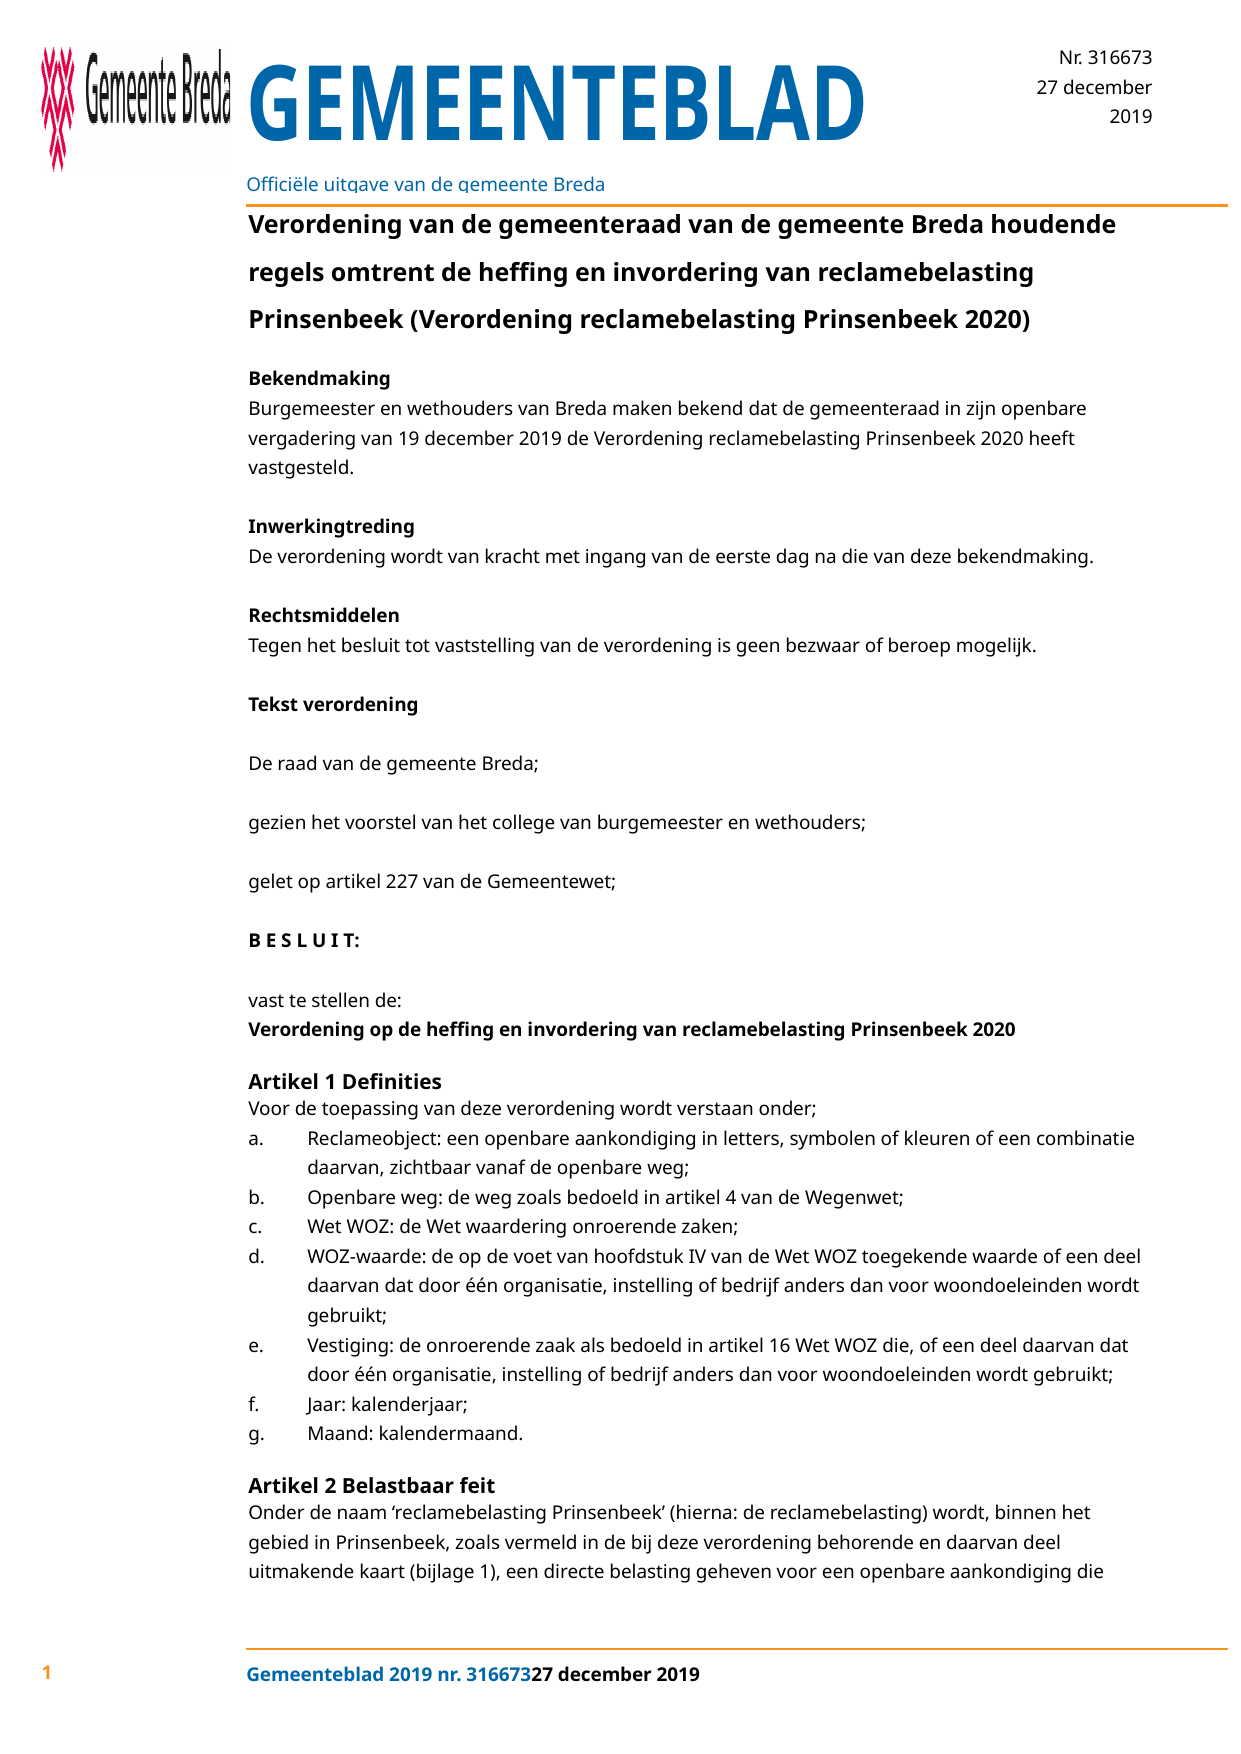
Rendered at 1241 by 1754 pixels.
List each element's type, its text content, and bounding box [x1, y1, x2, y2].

text Burgemeester en wethouders van Breda maken bekend dat de gemeenteraad in zijn openbare vergadering van 19 december 2019 de Verordening reclamebelasting Prinsenbeek 2020 heeft vastgesteld. [248, 395, 1152, 480]
text B E S L U I T: [248, 928, 1152, 953]
text Rechtsmiddelen [248, 602, 1152, 628]
list Jaar: kalenderjaar; [248, 1391, 1152, 1417]
list Vestiging: de onroerende zaak als bedoeld in artikel 16 Wet WOZ die, of een deel daarvan dat door één organisatie, instelling of bedrijf anders dan voor woondoeleinden wordt gebruikt; [248, 1332, 1152, 1387]
text Inwerkingtreding [248, 513, 1152, 539]
text Verordening op de heffing en invordering van reclamebelasting Prinsenbeek 2020 [248, 1016, 1152, 1042]
list Reclameobject: een openbare aankondiging in letters, symbolen of kleuren of een combinatie daarvan, zichtbaar vanaf de openbare weg; [248, 1125, 1152, 1180]
picture [41, 47, 231, 172]
text Onder de naam ‘reclamebelasting Prinsenbeek’ (hierna: de reclamebelasting) wordt, binnen het gebied in Prinsenbeek, zoals vermeld in de bij deze verordening behorende en daarvan deel uitmakende kaart (bijlage 1), een directe belasting geheven voor een openbare aankondiging die [248, 1499, 1152, 1584]
text Verordening van de gemeenteraad van de gemeente Breda houdende regels omtrent de heffing en invordering van reclamebelasting Prinsenbeek (Verordening reclamebelasting Prinsenbeek 2020) [248, 207, 1152, 336]
text Tegen het besluit tot vaststelling van de verordening is geen bezwaar of beroep mogelijk. [248, 632, 1152, 657]
text Artikel 1 Definities [248, 1067, 1152, 1095]
text Bekendmaking [248, 366, 1152, 391]
list Openbare weg: de weg zoals bedoeld in artikel 4 van de Wegenwet; [248, 1184, 1152, 1210]
text gezien het voorstel van het college van burgemeester en wethouders; [248, 809, 1152, 835]
text Voor de toepassing van deze verordening wordt verstaan onder; [248, 1095, 1152, 1121]
text vast te stellen de: [248, 987, 1152, 1012]
list WOZ-waarde: de op de voet van hoofdstuk IV van de Wet WOZ toegekende waarde of een deel daarvan dat door één organisatie, instelling of bedrijf anders dan voor woondoeleinden wordt gebruikt; [248, 1243, 1152, 1328]
text De raad van de gemeente Breda; [248, 750, 1152, 776]
list Wet WOZ: de Wet waardering onroerende zaken; [248, 1213, 1152, 1239]
text Tekst verordening [248, 691, 1152, 717]
text De verordening wordt van kracht met ingang van de eerste dag na die van deze bekendmaking. [248, 543, 1152, 569]
text gelet op artikel 227 van de Gemeentewet; [248, 868, 1152, 894]
text Artikel 2 Belastbaar feit [248, 1471, 1152, 1499]
list Maand: kalendermaand. [248, 1421, 1152, 1446]
